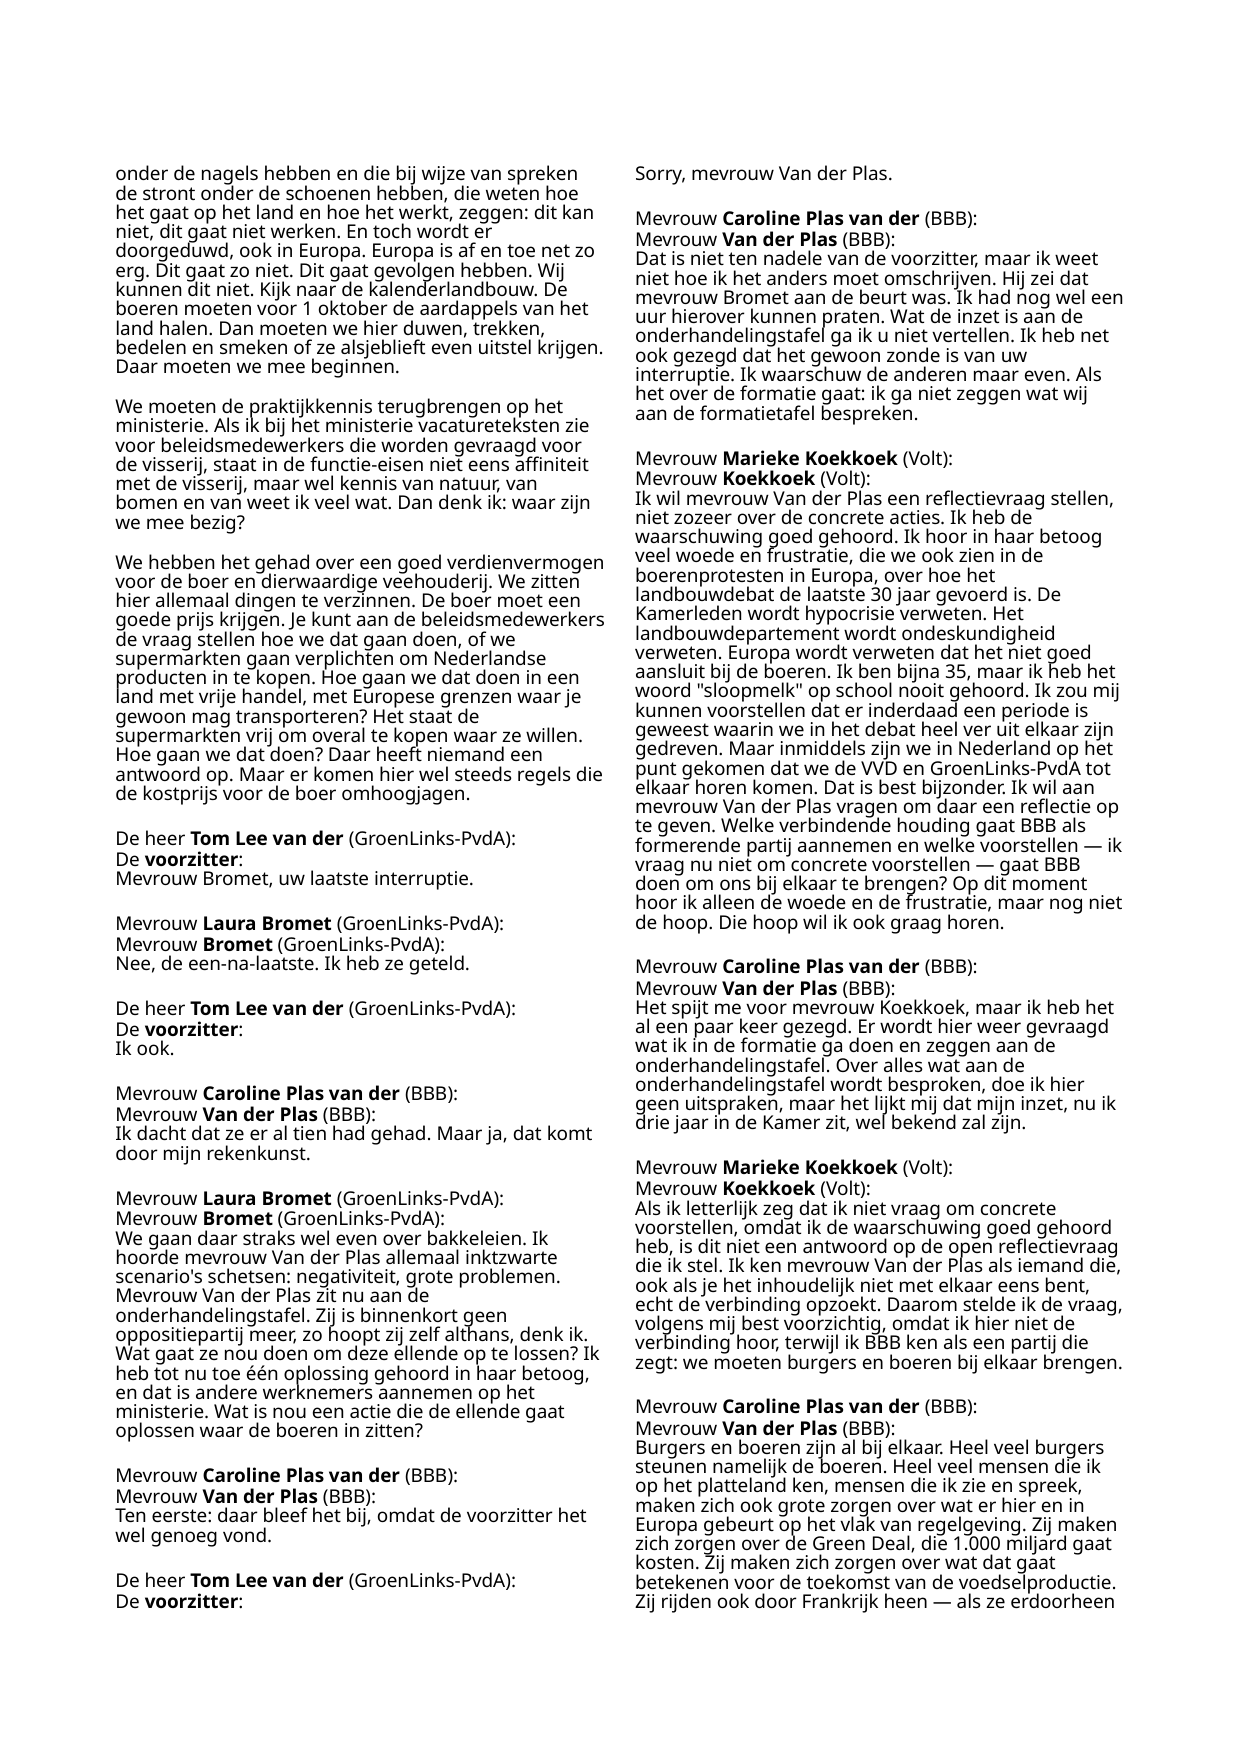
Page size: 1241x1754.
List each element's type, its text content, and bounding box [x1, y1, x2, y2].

text We gaan daar straks wel even over bakkeleien. Ik hoorde mevrouw Van der Plas allemaal inktzwarte scenario's schetsen: negativiteit, grote problemen. Mevrouw Van der Plas zit nu aan de onderhandelingstafel. Zij is binnenkort geen oppositiepartij meer, zo hoopt zij zelf althans, denk ik. Wat gaat ze nou doen om deze ellende op te lossen? Ik heb tot nu toe één oplossing gehoord in haar betoog, en dat is andere werknemers aannemen op het ministerie. Wat is nou een actie die de ellende gaat oplossen waar de boeren in zitten? [115, 1230, 605, 1442]
text onder de nagels hebben en die bij wijze van spreken de stront onder de schoenen hebben, die weten hoe het gaat op het land en hoe het werkt, zeggen: dit kan niet, dit gaat niet werken. En toch wordt er doorgeduwd, ook in Europa. Europa is af en toe net zo erg. Dit gaat zo niet. Dit gaat gevolgen hebben. Wij kunnen dit niet. Kijk naar de kalenderlandbouw. De boeren moeten voor 1 oktober de aardappels van het land halen. Dan moeten we hier duwen, trekken, bedelen en smeken of ze alsjeblieft even uitstel krijgen. Daar moeten we mee beginnen. [115, 165, 605, 377]
text Mevrouw Caroline Plas van der (BBB): [635, 205, 1125, 231]
text Mevrouw Laura Bromet (GroenLinks-PvdA): [115, 1185, 605, 1210]
text Mevrouw Marieke Koekkoek (Volt): [635, 445, 1125, 470]
text Nee, de een-na-laatste. Ik heb ze geteld. [115, 955, 605, 974]
text Ik wil mevrouw Van der Plas een reflectievraag stellen, niet zozeer over de concrete acties. Ik heb de waarschuwing goed gehoord. Ik hoor in haar betoog veel woede en frustratie, die we ook zien in de boerenprotesten in Europa, over hoe het landbouwdebat de laatste 30 jaar gevoerd is. De Kamerleden wordt hypocrisie verweten. Het landbouwdepartement wordt ondeskundigheid verweten. Europa wordt verweten dat het niet goed aansluit bij de boeren. Ik ben bijna 35, maar ik heb het woord "sloopmelk" op school nooit gehoord. Ik zou mij kunnen voorstellen dat er inderdaad een periode is geweest waarin we in het debat heel ver uit elkaar zijn gedreven. Maar inmiddels zijn we in Nederland op het punt gekomen dat we de VVD en GroenLinks-PvdA tot elkaar horen komen. Dat is best bijzonder. Ik wil aan mevrouw Van der Plas vragen om daar een reflectie op te geven. Welke verbindende houding gaat BBB als formerende partij aannemen en welke voorstellen — ik vraag nu niet om concrete voorstellen — gaat BBB doen om ons bij elkaar te brengen? Op dit moment hoor ik alleen de woede en de frustratie, maar nog niet de hoop. Die hoop wil ik ook graag horen. [635, 490, 1125, 933]
text Mevrouw Bromet, uw laatste interruptie. [115, 870, 605, 889]
text Ik dacht dat ze er al tien had gehad. Maar ja, dat komt door mijn rekenkunst. [115, 1125, 605, 1164]
text De heer Tom Lee van der (GroenLinks-PvdA): [115, 825, 605, 851]
text Mevrouw Caroline Plas van der (BBB): [115, 1080, 605, 1106]
text Mevrouw Van der Plas (BBB): [115, 1106, 605, 1125]
text Mevrouw Caroline Plas van der (BBB): [115, 1462, 605, 1488]
text De voorzitter: [115, 1593, 605, 1612]
text Mevrouw Bromet (GroenLinks-PvdA): [115, 1210, 605, 1230]
text Mevrouw Koekkoek (Volt): [635, 470, 1125, 490]
text Ten eerste: daar bleef het bij, omdat de voorzitter het wel genoeg vond. [115, 1507, 605, 1546]
text Mevrouw Van der Plas (BBB): [635, 231, 1125, 250]
text Mevrouw Bromet (GroenLinks-PvdA): [115, 936, 605, 955]
text Mevrouw Marieke Koekkoek (Volt): [635, 1154, 1125, 1180]
text Ik ook. [115, 1040, 605, 1059]
text Mevrouw Caroline Plas van der (BBB): [635, 1394, 1125, 1419]
text Mevrouw Laura Bromet (GroenLinks-PvdA): [115, 910, 605, 936]
text Mevrouw Caroline Plas van der (BBB): [635, 954, 1125, 979]
text Het spijt me voor mevrouw Koekkoek, maar ik heb het al een paar keer gezegd. Er wordt hier weer gevraagd wat ik in de formatie ga doen en zeggen aan de onderhandelingstafel. Over alles wat aan de onderhandelingstafel wordt besproken, doe ik hier geen uitspraken, maar het lijkt mij dat mijn inzet, nu ik drie jaar in de Kamer zit, wel bekend zal zijn. [635, 999, 1125, 1134]
text Mevrouw Van der Plas (BBB): [635, 979, 1125, 999]
text Dat is niet ten nadele van de voorzitter, maar ik weet niet hoe ik het anders moet omschrijven. Hij zei dat mevrouw Bromet aan de beurt was. Ik had nog wel een uur hierover kunnen praten. Wat de inzet is aan de onderhandelingstafel ga ik u niet vertellen. Ik heb net ook gezegd dat het gewoon zonde is van uw interruptie. Ik waarschuw de anderen maar even. Als het over de formatie gaat: ik ga niet zeggen wat wij aan de formatietafel bespreken. [635, 250, 1125, 424]
text We moeten de praktijkkennis terugbrengen op het ministerie. Als ik bij het ministerie vacatureteksten zie voor beleidsmedewerkers die worden gevraagd voor de visserij, staat in de functie-eisen niet eens affiniteit met de visserij, maar wel kennis van natuur, van bomen en van weet ik veel wat. Dan denk ik: waar zijn we mee bezig? [115, 398, 605, 533]
text Mevrouw Van der Plas (BBB): [115, 1488, 605, 1507]
text Sorry, mevrouw Van der Plas. [635, 165, 1125, 184]
text Burgers en boeren zijn al bij elkaar. Heel veel burgers steunen namelijk de boeren. Heel veel mensen die ik op het platteland ken, mensen die ik zie en spreek, maken zich ook grote zorgen over wat er hier en in Europa gebeurt op het vlak van regelgeving. Zij maken zich zorgen over de Green Deal, die 1.000 miljard gaat kosten. Zij maken zich zorgen over wat dat gaat betekenen voor de toekomst van de voedselproductie. Zij rijden ook door Frankrijk heen — als ze erdoorheen [635, 1439, 1125, 1612]
text De voorzitter: [115, 1021, 605, 1040]
text Mevrouw Koekkoek (Volt): [635, 1180, 1125, 1199]
text Als ik letterlijk zeg dat ik niet vraag om concrete voorstellen, omdat ik de waarschuwing goed gehoord heb, is dit niet een antwoord op de open reflectievraag die ik stel. Ik ken mevrouw Van der Plas als iemand die, ook als je het inhoudelijk niet met elkaar eens bent, echt de verbinding opzoekt. Daarom stelde ik de vraag, volgens mij best voorzichtig, omdat ik hier niet de verbinding hoor, terwijl ik BBB ken als een partij die zegt: we moeten burgers en boeren bij elkaar brengen. [635, 1199, 1125, 1373]
text Mevrouw Van der Plas (BBB): [635, 1419, 1125, 1439]
text De heer Tom Lee van der (GroenLinks-PvdA): [115, 995, 605, 1021]
text De voorzitter: [115, 851, 605, 870]
text We hebben het gehad over een goed verdienvermogen voor de boer en dierwaardige veehouderij. We zitten hier allemaal dingen te verzinnen. De boer moet een goede prijs krijgen. Je kunt aan de beleidsmedewerkers de vraag stellen hoe we dat gaan doen, of we supermarkten gaan verplichten om Nederlandse producten in te kopen. Hoe gaan we dat doen in een land met vrije handel, met Europese grenzen waar je gewoon mag transporteren? Het staat de supermarkten vrij om overal te kopen waar ze willen. Hoe gaan we dat doen? Daar heeft niemand een antwoord op. Maar er komen hier wel steeds regels die de kostprijs voor de boer omhoogjagen. [115, 554, 605, 804]
text De heer Tom Lee van der (GroenLinks-PvdA): [115, 1567, 605, 1593]
